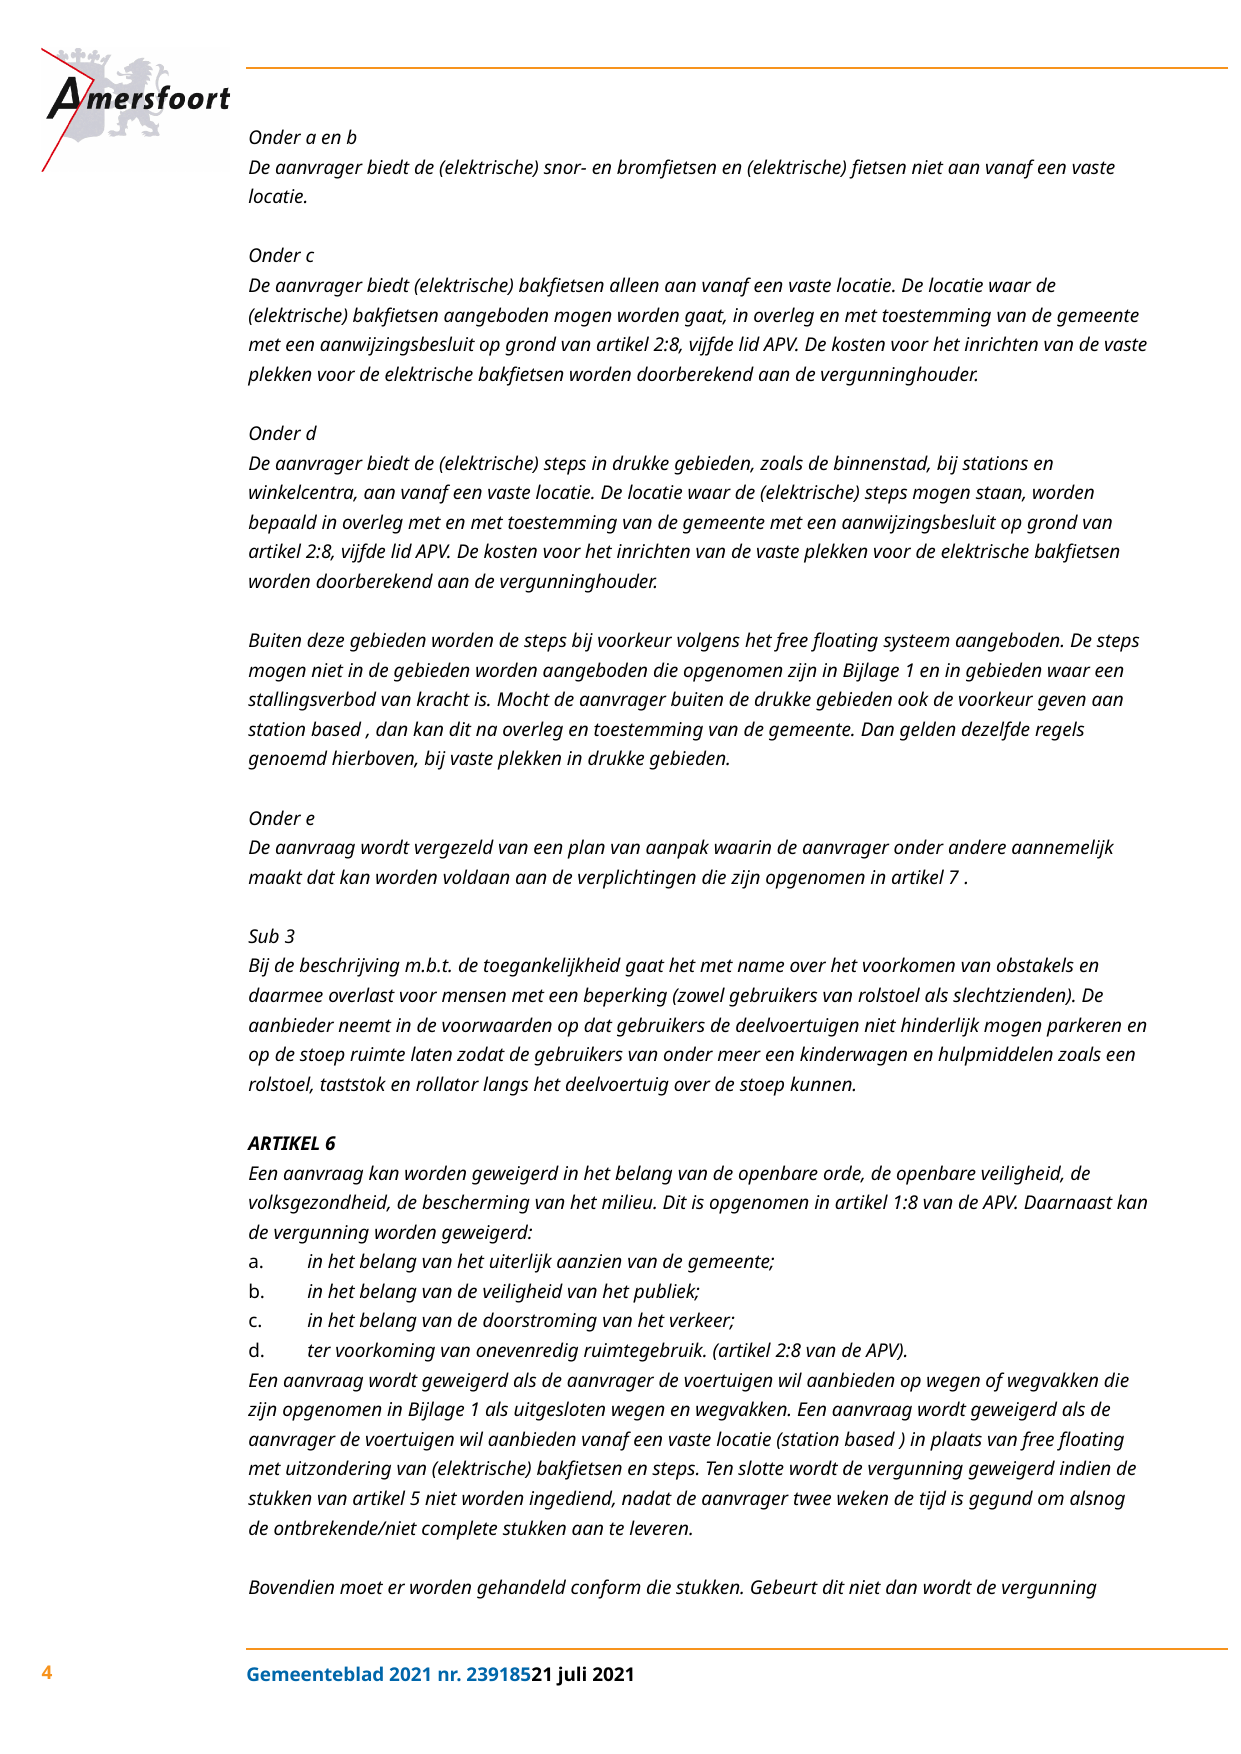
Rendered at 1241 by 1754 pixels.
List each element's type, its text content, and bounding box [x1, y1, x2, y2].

text Bij de beschrijving m.b.t. de toegankelijkheid gaat het met name over het voorkomen van obstakels en daarmee overlast voor mensen met een beperking (zowel gebruikers van rolstoel als slechtzienden). De aanbieder neemt in de voorwaarden op dat gebruikers de deelvoertuigen niet hinderlijk mogen parkeren en op de stoep ruimte laten zodat de gebruikers van onder meer een kinderwagen en hulpmiddelen zoals een rolstoel, taststok en rollator langs het deelvoertuig over de stoep kunnen. [248, 953, 1152, 1097]
list in het belang van de doorstroming van het verkeer; [248, 1308, 1152, 1333]
text Onder e [248, 805, 1152, 831]
text De aanvrager biedt (elektrische) bakfietsen alleen aan vanaf een vaste locatie. De locatie waar de (elektrische) bakfietsen aangeboden mogen worden gaat, in overleg en met toestemming van de gemeente met een aanwijzingsbesluit op grond van artikel 2:8, vijfde lid APV. De kosten voor het inrichten van de vaste plekken voor de elektrische bakfietsen worden doorberekend aan de vergunninghouder. [248, 272, 1152, 387]
text Onder c [248, 243, 1152, 268]
text ARTIKEL 6 [248, 1130, 1152, 1156]
text Sub 3 [248, 923, 1152, 949]
list in het belang van het uiterlijk aanzien van de gemeente; [248, 1248, 1152, 1274]
picture [41, 47, 231, 172]
text De aanvraag wordt vergezeld van een plan van aanpak waarin de aanvrager onder andere aannemelijk maakt dat kan worden voldaan aan de verplichtingen die zijn opgenomen in artikel 7 . [248, 834, 1152, 890]
list ter voorkoming van onevenredig ruimtegebruik. (artikel 2:8 van de APV). [248, 1337, 1152, 1363]
text Onder a en b [248, 124, 1152, 150]
text Een aanvraag wordt geweigerd als de aanvrager de voertuigen wil aanbieden op wegen of wegvakken die zijn opgenomen in Bijlage 1 als uitgesloten wegen en wegvakken. Een aanvraag wordt geweigerd als de aanvrager de voertuigen wil aanbieden vanaf een vaste locatie (station based ) in plaats van free floating met uitzondering van (elektrische) bakfietsen en steps. Ten slotte wordt de vergunning geweigerd indien de stukken van artikel 5 niet worden ingediend, nadat de aanvrager twee weken de tijd is gegund om alsnog de ontbrekende/niet complete stukken aan te leveren. [248, 1367, 1152, 1541]
text De aanvrager biedt de (elektrische) snor- en bromfietsen en (elektrische) fietsen niet aan vanaf een vaste locatie. [248, 154, 1152, 209]
text Bovendien moet er worden gehandeld conform die stukken. Gebeurt dit niet dan wordt de vergunning [248, 1574, 1152, 1600]
list in het belang van de veiligheid van het publiek; [248, 1278, 1152, 1304]
text Een aanvraag kan worden geweigerd in het belang van de openbare orde, de openbare veiligheid, de volksgezondheid, de bescherming van het milieu. Dit is opgenomen in artikel 1:8 van de APV. Daarnaast kan de vergunning worden geweigerd: [248, 1160, 1152, 1245]
text Buiten deze gebieden worden de steps bij voorkeur volgens het free floating systeem aangeboden. De steps mogen niet in de gebieden worden aangeboden die opgenomen zijn in Bijlage 1 en in gebieden waar een stallingsverbod van kracht is. Mocht de aanvrager buiten de drukke gebieden ook de voorkeur geven aan station based , dan kan dit na overleg en toestemming van de gemeente. Dan gelden dezelfde regels genoemd hierboven, bij vaste plekken in drukke gebieden. [248, 627, 1152, 771]
text Onder d [248, 420, 1152, 446]
text De aanvrager biedt de (elektrische) steps in drukke gebieden, zoals de binnenstad, bij stations en winkelcentra, aan vanaf een vaste locatie. De locatie waar de (elektrische) steps mogen staan, worden bepaald in overleg met en met toestemming van de gemeente met een aanwijzingsbesluit op grond van artikel 2:8, vijfde lid APV. De kosten voor het inrichten van de vaste plekken voor de elektrische bakfietsen worden doorberekend aan de vergunninghouder. [248, 450, 1152, 594]
